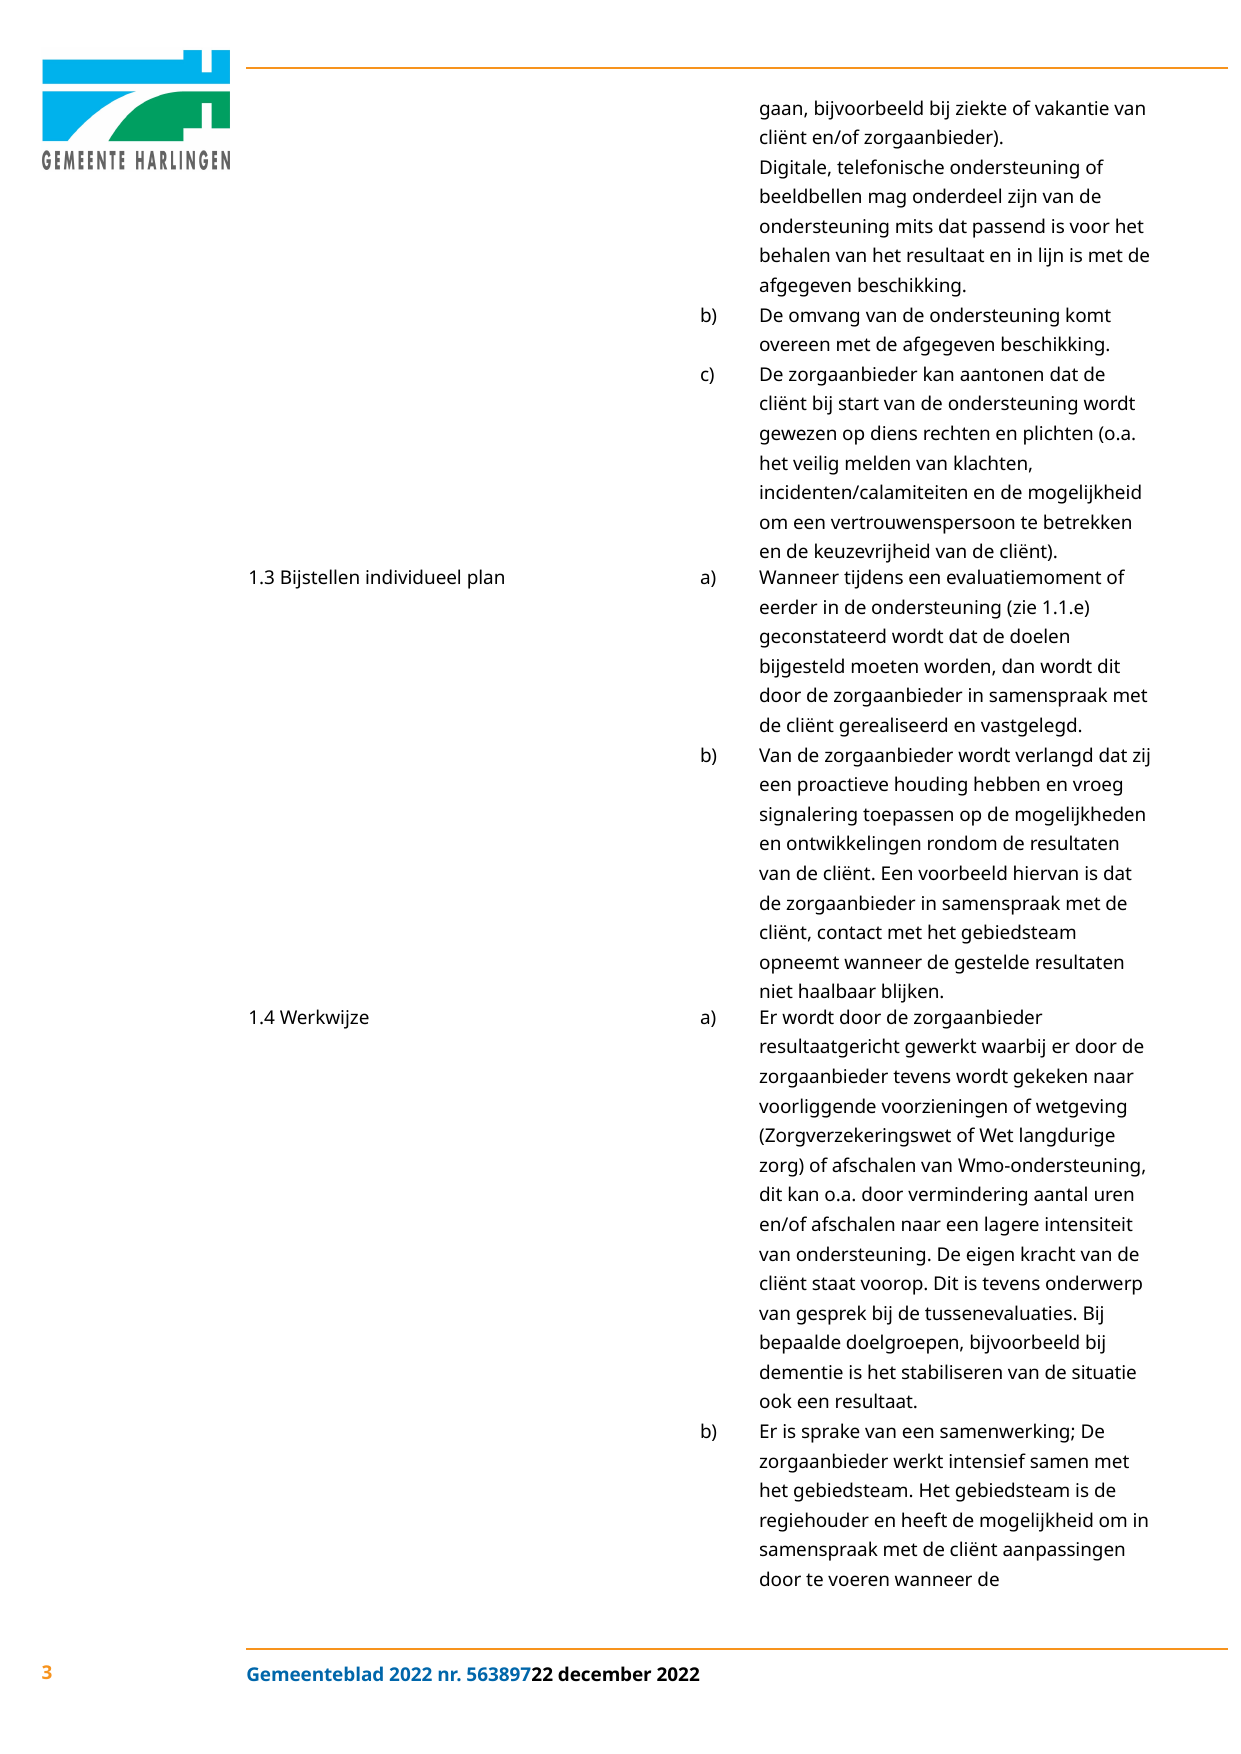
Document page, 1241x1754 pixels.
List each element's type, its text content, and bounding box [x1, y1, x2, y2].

table_cell Wanneer tijdens een evaluatiemoment of eerder in de ondersteuning (zie 1.1.e) geconstateerd wordt dat de doelen bijgesteld moeten worden, dan wordt dit door de zorgaanbieder in samenspraak met de cliënt gerealiseerd en vastgelegd. Van de zorgaanbieder wordt verlangd dat zij een proactieve houding hebben en vroeg signalering toepassen op de mogelijkheden en ontwikkelingen rondom de resultaten van de cliënt. Een voorbeeld hiervan is dat de zorgaanbieder in samenspraak met de cliënt, contact met het gebiedsteam opneemt wanneer de gestelde resultaten niet haalbaar blijken. [700, 564, 1152, 1004]
table_cell [248, 95, 700, 564]
picture [41, 47, 231, 172]
table_cell Er wordt door de zorgaanbieder resultaatgericht gewerkt waarbij er door de zorgaanbieder tevens wordt gekeken naar voorliggende voorzieningen of wetgeving (Zorgverzekeringswet of Wet langdurige zorg) of afschalen van Wmo-ondersteuning, dit kan o.a. door vermindering aantal uren en/of afschalen naar een lagere intensiteit van ondersteuning. De eigen kracht van de cliënt staat voorop. Dit is tevens onderwerp van gesprek bij de tussenevaluaties. Bij bepaalde doelgroepen, bijvoorbeeld bij dementie is het stabiliseren van de situatie ook een resultaat. Er is sprake van een samenwerking; De zorgaanbieder werkt intensief samen met het gebiedsteam. Het gebiedsteam is de regiehouder en heeft de mogelijkheid om in samenspraak met de cliënt aanpassingen door te voeren wanneer de [700, 1004, 1152, 1592]
table_cell gaan, bijvoorbeeld bij ziekte of vakantie van cliënt en/of zorgaanbieder). Digitale, telefonische ondersteuning of beeldbellen mag onderdeel zijn van de ondersteuning mits dat passend is voor het behalen van het resultaat en in lijn is met de afgegeven beschikking. De omvang van de ondersteuning komt overeen met de afgegeven beschikking. De zorgaanbieder kan aantonen dat de cliënt bij start van de ondersteuning wordt gewezen op diens rechten en plichten (o.a. het veilig melden van klachten, incidenten/calamiteiten en de mogelijkheid om een vertrouwenspersoon te betrekken en de keuzevrijheid van de cliënt). [700, 95, 1152, 564]
table_cell 1.4 Werkwijze [248, 1004, 700, 1592]
table_cell 1.3 Bijstellen individueel plan [248, 564, 700, 1004]
